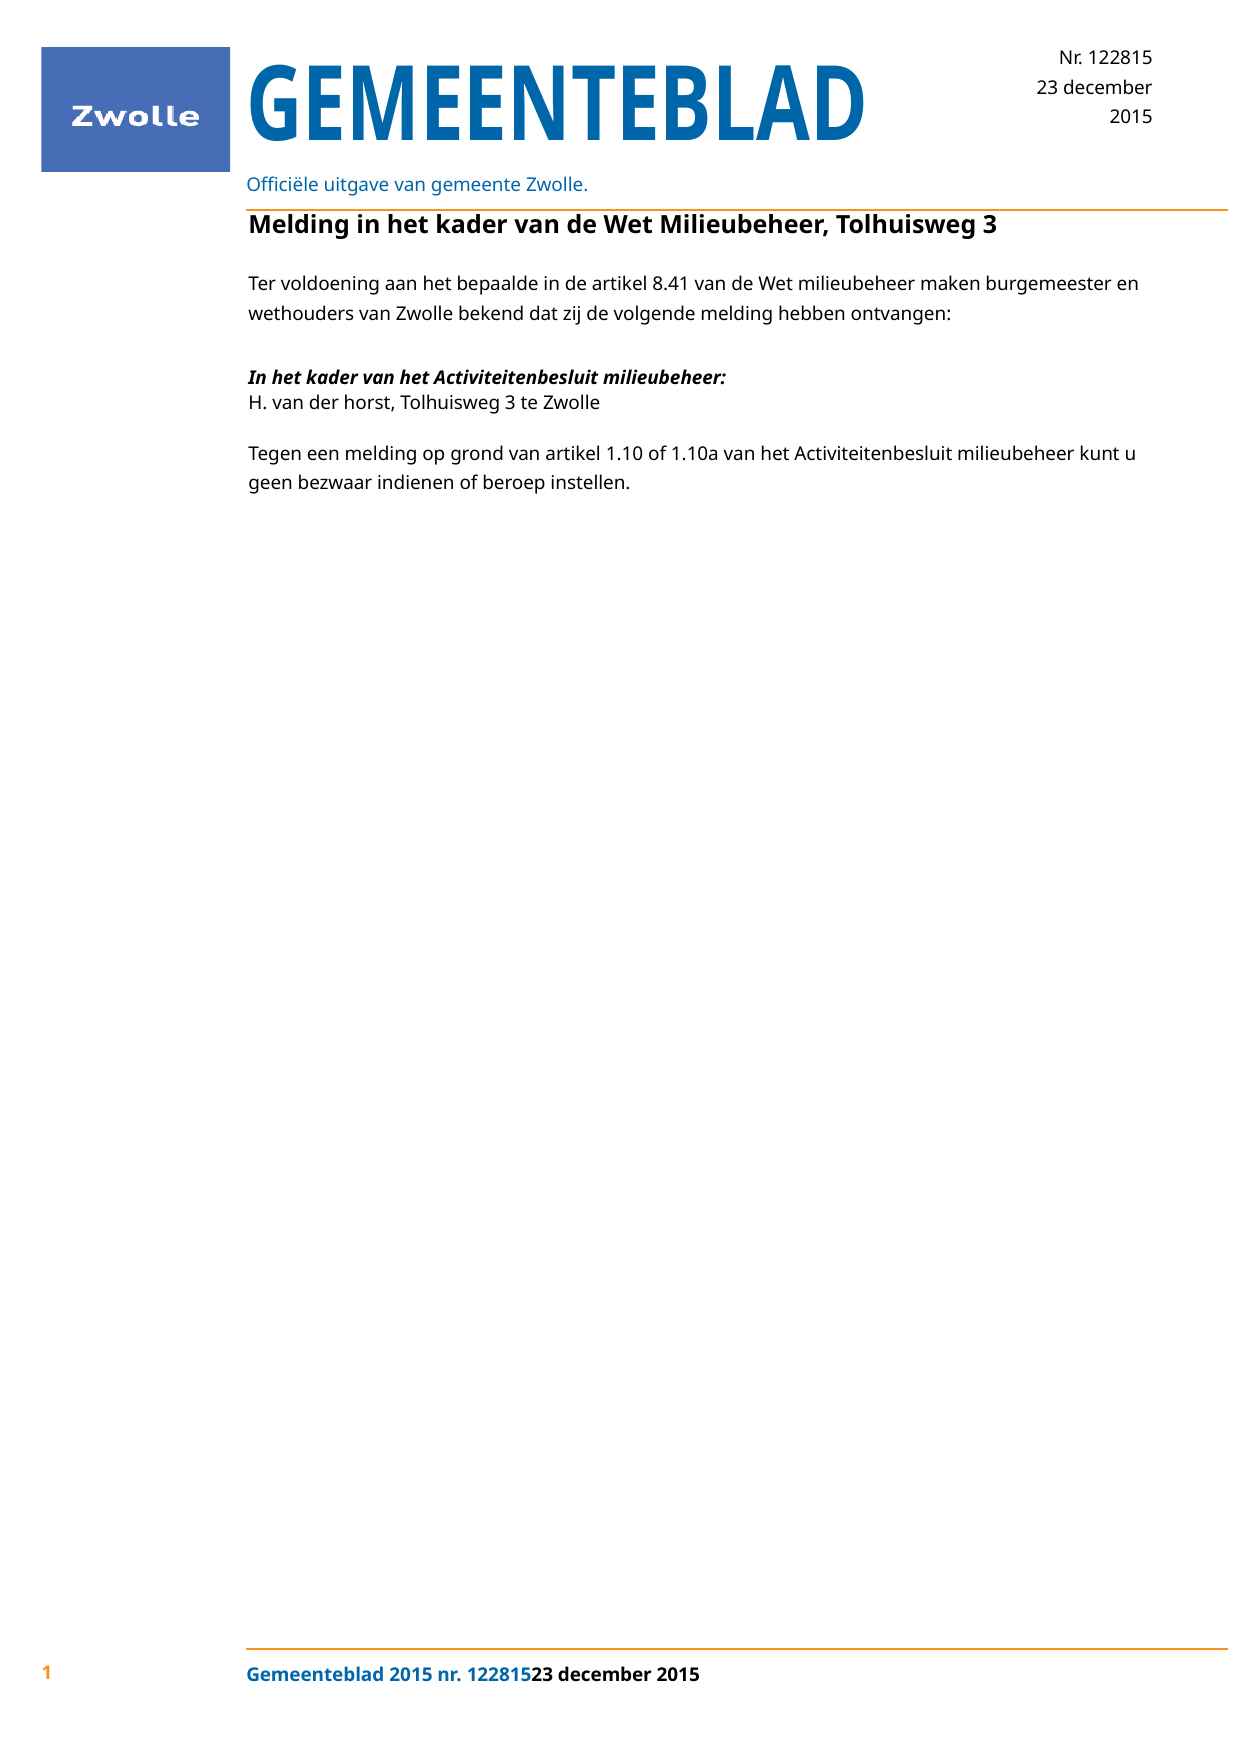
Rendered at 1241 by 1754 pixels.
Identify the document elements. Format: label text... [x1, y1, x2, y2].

text Tegen een melding op grond van artikel 1.10 of 1.10a van het Activiteitenbesluit milieubeheer kunt u geen bezwaar indienen of beroep instellen. [248, 440, 1152, 495]
picture [41, 47, 231, 172]
text In het kader van het Activiteitenbesluit milieubeheer: [248, 364, 1152, 389]
text Melding in het kader van de Wet Milieubeheer, Tolhuisweg 3 [248, 211, 1152, 241]
text Ter voldoening aan het bepaalde in de artikel 8.41 van de Wet milieubeheer maken burgemeester en wethouders van Zwolle bekend dat zij de volgende melding hebben ontvangen: [248, 270, 1152, 326]
text H. van der horst, Tolhuisweg 3 te Zwolle [248, 389, 1152, 415]
